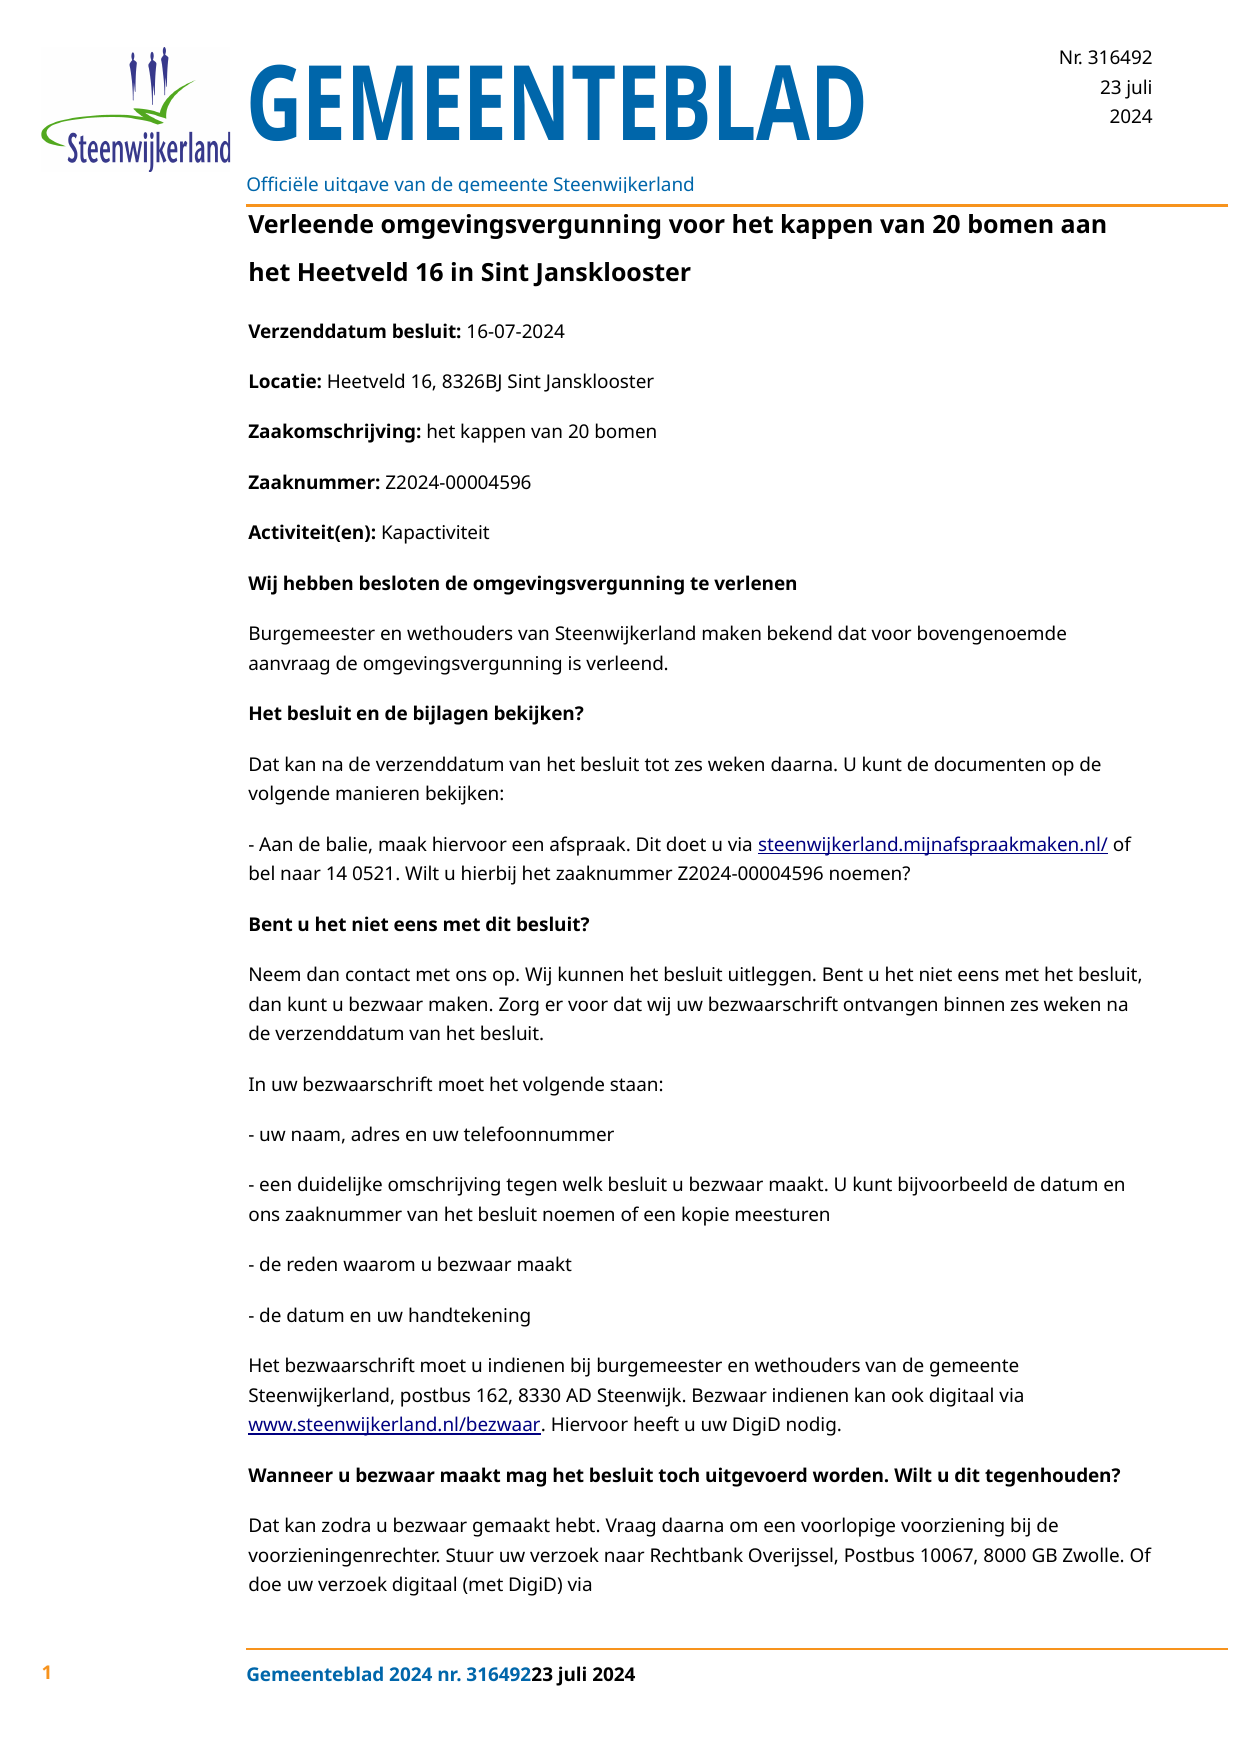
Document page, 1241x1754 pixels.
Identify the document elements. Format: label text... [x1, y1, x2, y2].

picture [41, 47, 231, 172]
text Zaakomschrijving: het kappen van 20 bomen [248, 419, 1152, 444]
text - Aan de balie, maak hiervoor een afspraak. Dit doet u via steenwijkerland.mijnafspraakmaken.nl/ of bel naar 14 0521. Wilt u hierbij het zaaknummer Z2024-00004596 noemen? [248, 831, 1152, 886]
text Wanneer u bezwaar maakt mag het besluit toch uitgevoerd worden. Wilt u dit tegenhouden? [248, 1462, 1152, 1488]
text - een duidelijke omschrijving tegen welk besluit u bezwaar maakt. U kunt bijvoorbeeld de datum en ons zaaknummer van het besluit noemen of een kopie meesturen [248, 1172, 1152, 1227]
text Bent u het niet eens met dit besluit? [248, 911, 1152, 937]
text Locatie: Heetveld 16, 8326BJ Sint Jansklooster [248, 368, 1152, 394]
text Verleende omgevingsvergunning voor het kappen van 20 bomen aan het Heetveld 16 in Sint Jansklooster [248, 207, 1152, 288]
text Dat kan zodra u bezwaar gemaakt hebt. Vraag daarna om een voorlopige voorziening bij de voorzieningenrechter. Stuur uw verzoek naar Rechtbank Overijssel, Postbus 10067, 8000 GB Zwolle. Of doe uw verzoek digitaal (met DigiD) via [248, 1512, 1152, 1597]
text Wij hebben besloten de omgevingsvergunning te verlenen [248, 570, 1152, 596]
text Activiteit(en): Kapactiviteit [248, 519, 1152, 545]
text Het bezwaarschrift moet u indienen bij burgemeester en wethouders van de gemeente Steenwijkerland, postbus 162, 8330 AD Steenwijk. Bezwaar indienen kan ook digitaal via www.steenwijkerland.nl/bezwaar. Hiervoor heeft u uw DigiD nodig. [248, 1352, 1152, 1437]
text - de datum en uw handtekening [248, 1302, 1152, 1328]
text Zaaknummer: Z2024-00004596 [248, 469, 1152, 495]
text Neem dan contact met ons op. Wij kunnen het besluit uitleggen. Bent u het niet eens met het besluit, dan kunt u bezwaar maken. Zorg er voor dat wij uw bezwaarschrift ontvangen binnen zes weken na de verzenddatum van het besluit. [248, 961, 1152, 1046]
text - uw naam, adres en uw telefoonnummer [248, 1121, 1152, 1147]
text Het besluit en de bijlagen bekijken? [248, 700, 1152, 726]
text In uw bezwaarschrift moet het volgende staan: [248, 1071, 1152, 1097]
text - de reden waarom u bezwaar maakt [248, 1252, 1152, 1277]
text Verzenddatum besluit: 16-07-2024 [248, 318, 1152, 344]
text Dat kan na de verzenddatum van het besluit tot zes weken daarna. U kunt de documenten op de volgende manieren bekijken: [248, 751, 1152, 806]
text Burgemeester en wethouders van Steenwijkerland maken bekend dat voor bovengenoemde aanvraag de omgevingsvergunning is verleend. [248, 620, 1152, 676]
